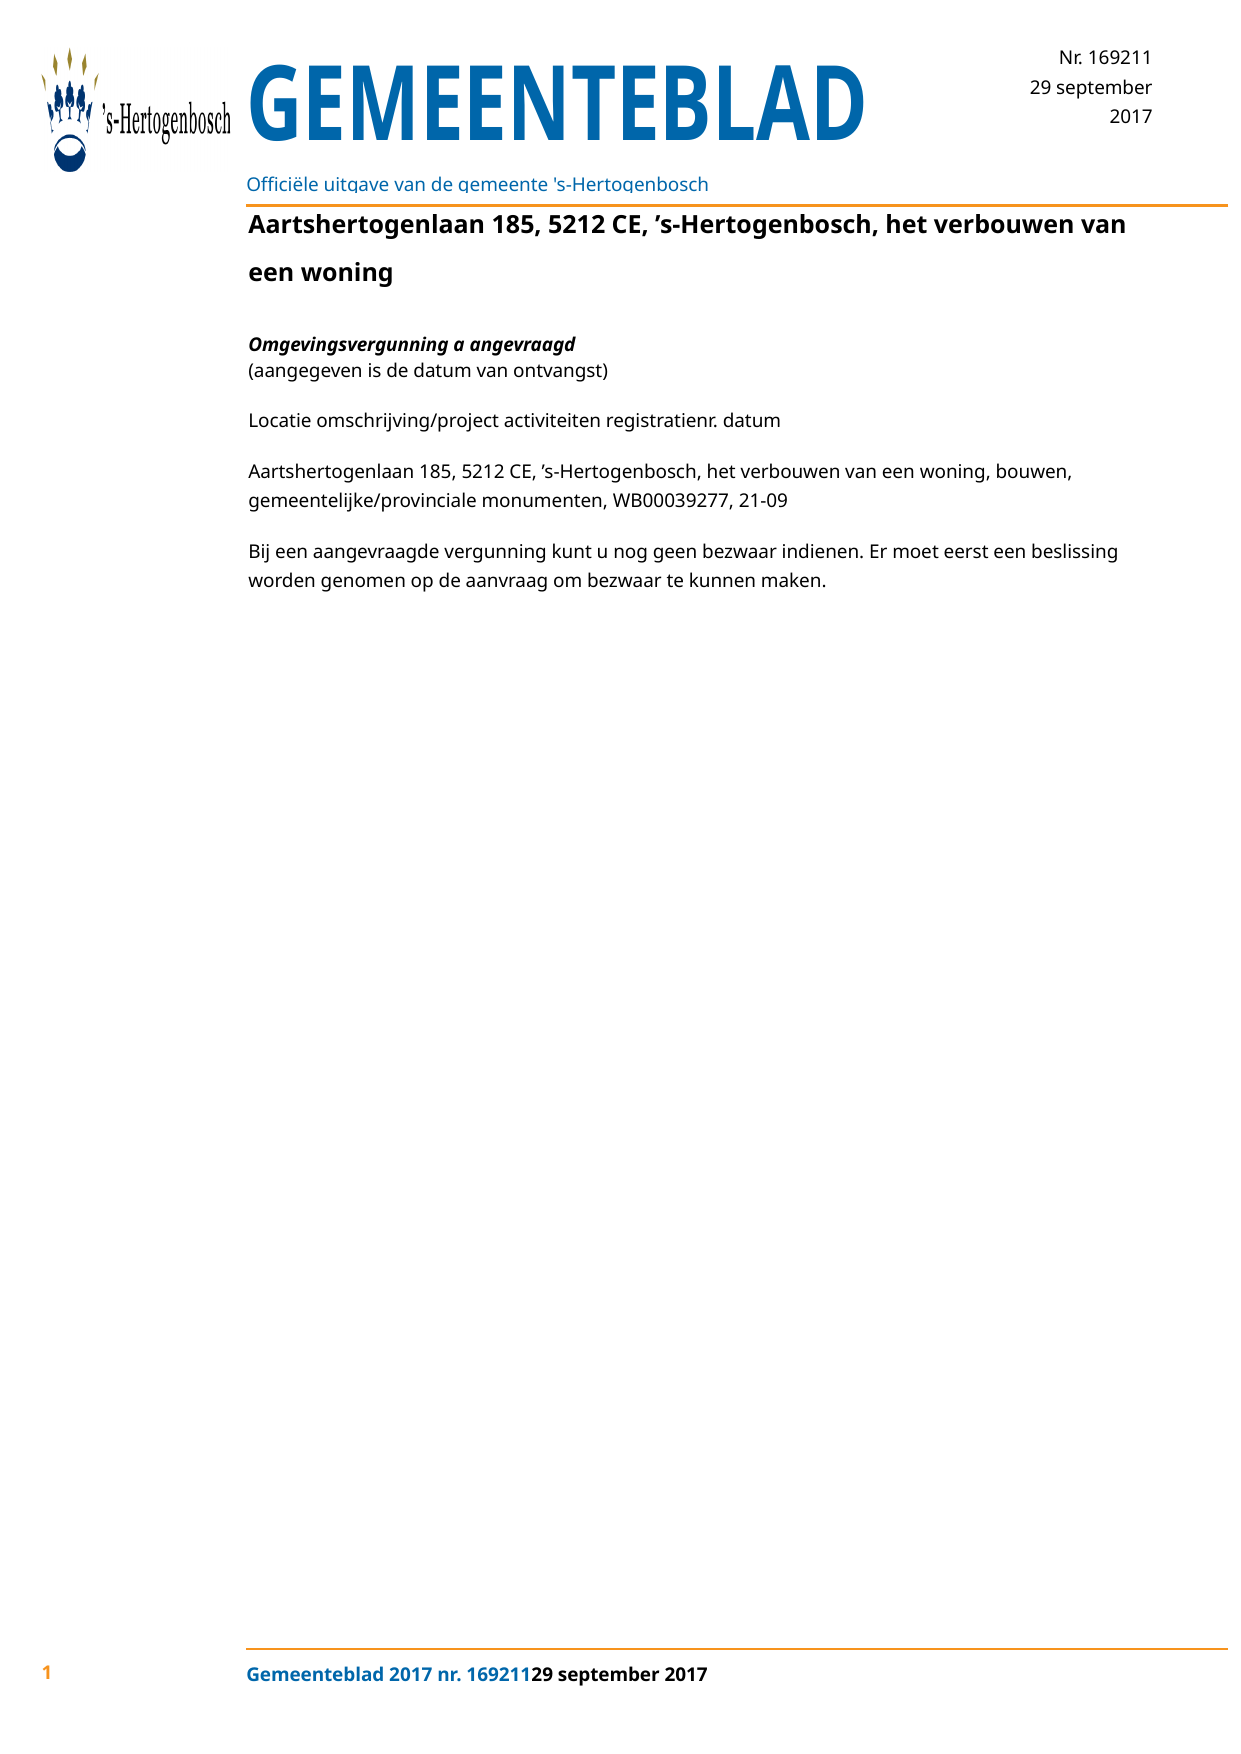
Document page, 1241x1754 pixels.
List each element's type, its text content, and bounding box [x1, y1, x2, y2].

text Locatie omschrijving/project activiteiten registratienr. datum [248, 408, 1152, 433]
text Aartshertogenlaan 185, 5212 CE, ’s-Hertogenbosch, het verbouwen van een woning [248, 207, 1152, 288]
text Bij een aangevraagde vergunning kunt u nog geen bezwaar indienen. Er moet eerst een beslissing worden genomen op de aanvraag om bezwaar te kunnen maken. [248, 538, 1152, 593]
picture [41, 47, 231, 172]
text Omgevingsvergunning a angevraagd [248, 331, 1152, 357]
text (aangegeven is de datum van ontvangst) [248, 357, 1152, 383]
text Aartshertogenlaan 185, 5212 CE, ’s-Hertogenbosch, het verbouwen van een woning, bouwen, gemeentelijke/provinciale monumenten, WB00039277, 21-09 [248, 458, 1152, 513]
